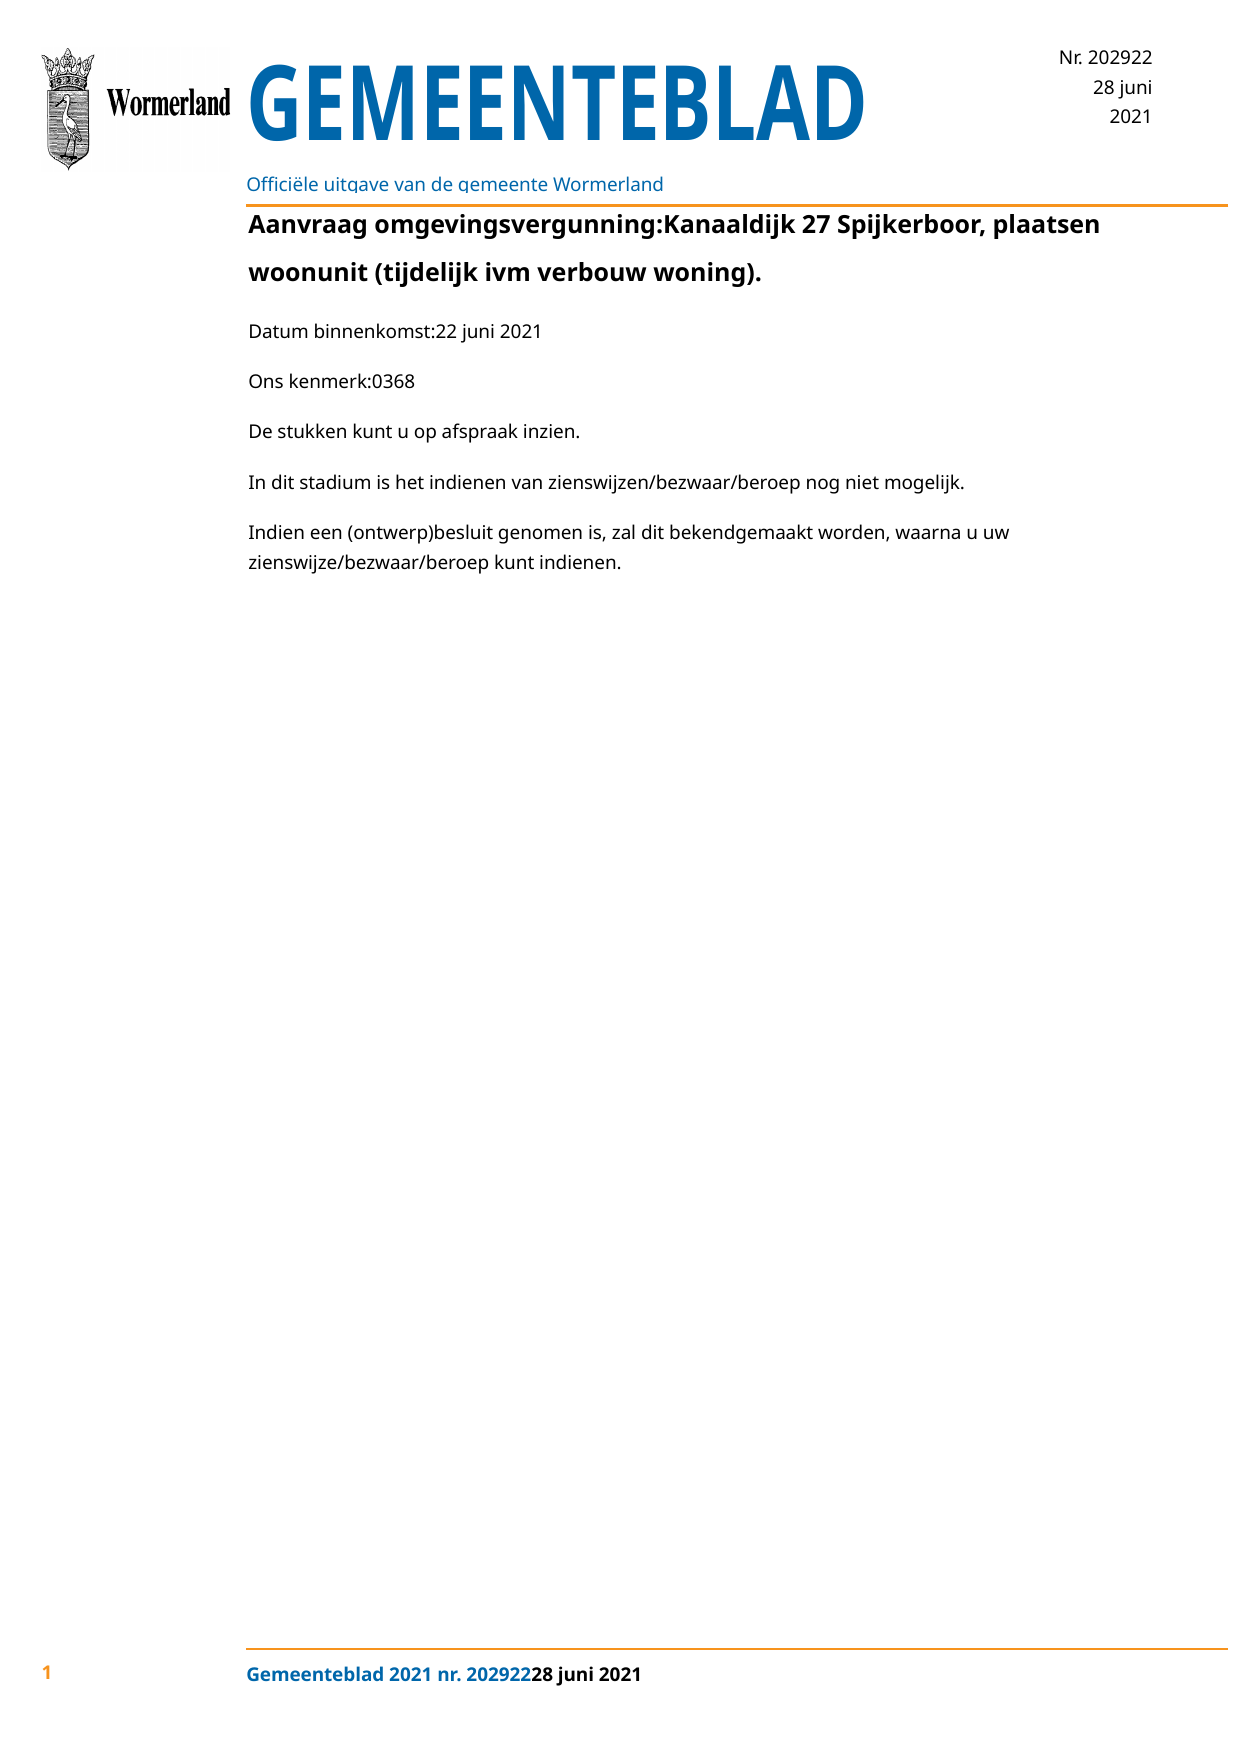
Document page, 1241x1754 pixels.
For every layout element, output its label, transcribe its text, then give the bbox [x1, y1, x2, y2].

text In dit stadium is het indienen van zienswijzen/bezwaar/beroep nog niet mogelijk. [248, 469, 1152, 495]
text Aanvraag omgevingsvergunning:Kanaaldijk 27 Spijkerboor, plaatsen woonunit (tijdelijk ivm verbouw woning). [248, 207, 1152, 288]
text De stukken kunt u op afspraak inzien. [248, 419, 1152, 444]
text Indien een (ontwerp)besluit genomen is, zal dit bekendgemaakt worden, waarna u uw zienswijze/bezwaar/beroep kunt indienen. [248, 519, 1152, 575]
text Datum binnenkomst:22 juni 2021 [248, 318, 1152, 344]
text Ons kenmerk:0368 [248, 368, 1152, 394]
picture [41, 47, 231, 172]
